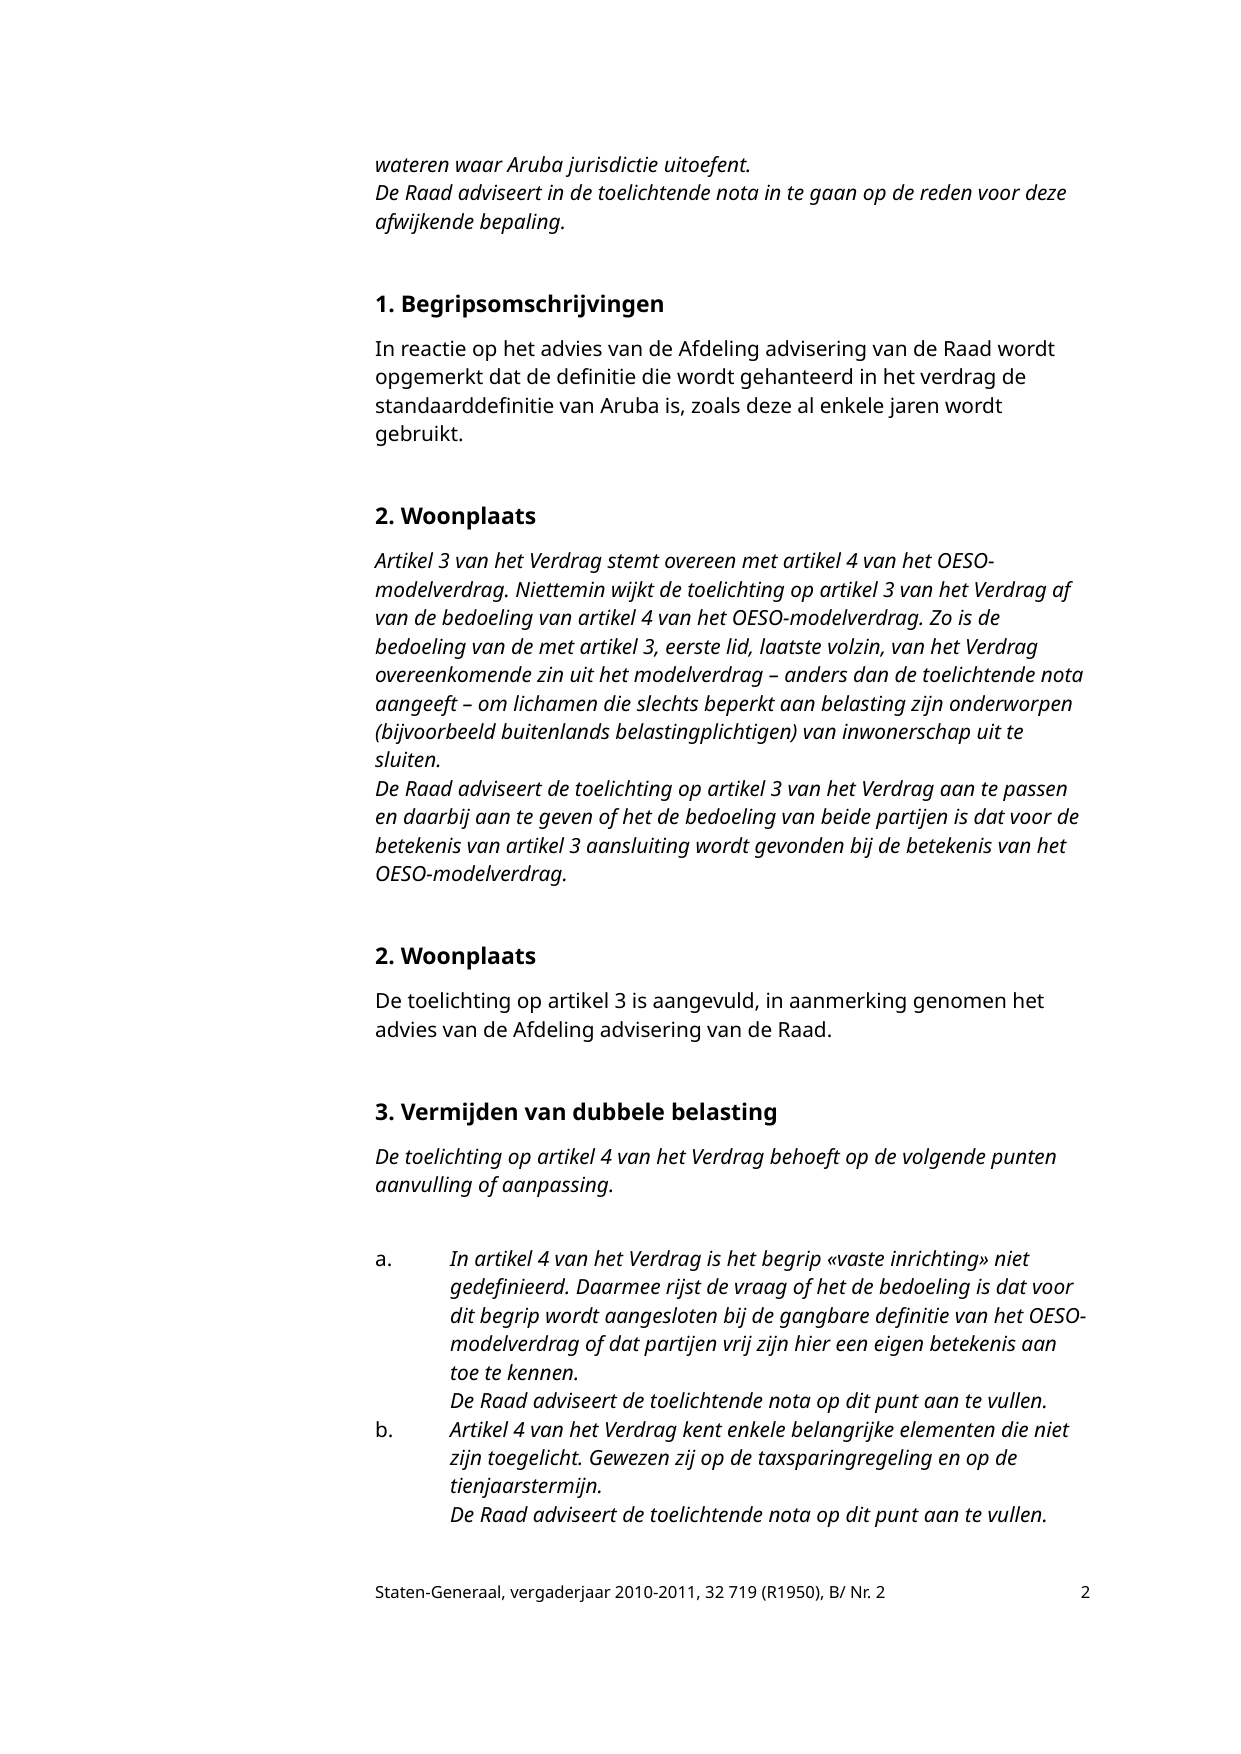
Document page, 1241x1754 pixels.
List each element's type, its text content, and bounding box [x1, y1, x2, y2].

list Artikel 4 van het Verdrag kent enkele belangrijke elementen die niet zijn toegelicht. Gewezen zij op de taxsparingregeling en op de tienjaarstermijn. [375, 1415, 1090, 1500]
subtitle 3. Vermijden van dubbele belasting [375, 1096, 1090, 1127]
text Artikel 3 van het Verdrag stemt overeen met artikel 4 van het OESO-modelverdrag. Niettemin wijkt de toelichting op artikel 3 van het Verdrag af van de bedoeling van artikel 4 van het OESO-modelverdrag. Zo is de bedoeling van de met artikel 3, eerste lid, laatste volzin, van het Verdrag overeenkomende zin uit het modelverdrag – anders dan de toelichtende nota aangeeft – om lichamen die slechts beperkt aan belasting zijn onderworpen (bijvoorbeeld buitenlands belastingplichtigen) van inwonerschap uit te sluiten. [375, 547, 1090, 774]
subtitle 2. Woonplaats [375, 940, 1090, 972]
subtitle 1. Begripsomschrijvingen [375, 288, 1090, 319]
text In reactie op het advies van de Afdeling advisering van de Raad wordt opgemerkt dat de definitie die wordt gehanteerd in het verdrag de standaarddefinitie van Aruba is, zoals deze al enkele jaren wordt gebruikt. [375, 334, 1090, 448]
text De Raad adviseert in de toelichtende nota in te gaan op de reden voor deze afwijkende bepaling. [375, 178, 1090, 235]
list De Raad adviseert de toelichtende nota op dit punt aan te vullen. [375, 1500, 1090, 1528]
text De toelichting op artikel 3 is aangevuld, in aanmerking genomen het advies van de Afdeling advisering van de Raad. [375, 987, 1090, 1043]
subtitle 2. Woonplaats [375, 500, 1090, 532]
list De Raad adviseert de toelichtende nota op dit punt aan te vullen. [375, 1386, 1090, 1415]
text De Raad adviseert de toelichting op artikel 3 van het Verdrag aan te passen en daarbij aan te geven of het de bedoeling van beide partijen is dat voor de betekenis van artikel 3 aansluiting wordt gevonden bij de betekenis van het OESO-modelverdrag. [375, 774, 1090, 888]
text De toelichting op artikel 4 van het Verdrag behoeft op de volgende punten aanvulling of aanpassing. [375, 1142, 1090, 1199]
text wateren waar Aruba jurisdictie uitoefent. [375, 150, 1090, 178]
list In artikel 4 van het Verdrag is het begrip «vaste inrichting» niet gedefinieerd. Daarmee rijst de vraag of het de bedoeling is dat voor dit begrip wordt aangesloten bij de gangbare definitie van het OESO-modelverdrag of dat partijen vrij zijn hier een eigen betekenis aan toe te kennen. [375, 1244, 1090, 1386]
